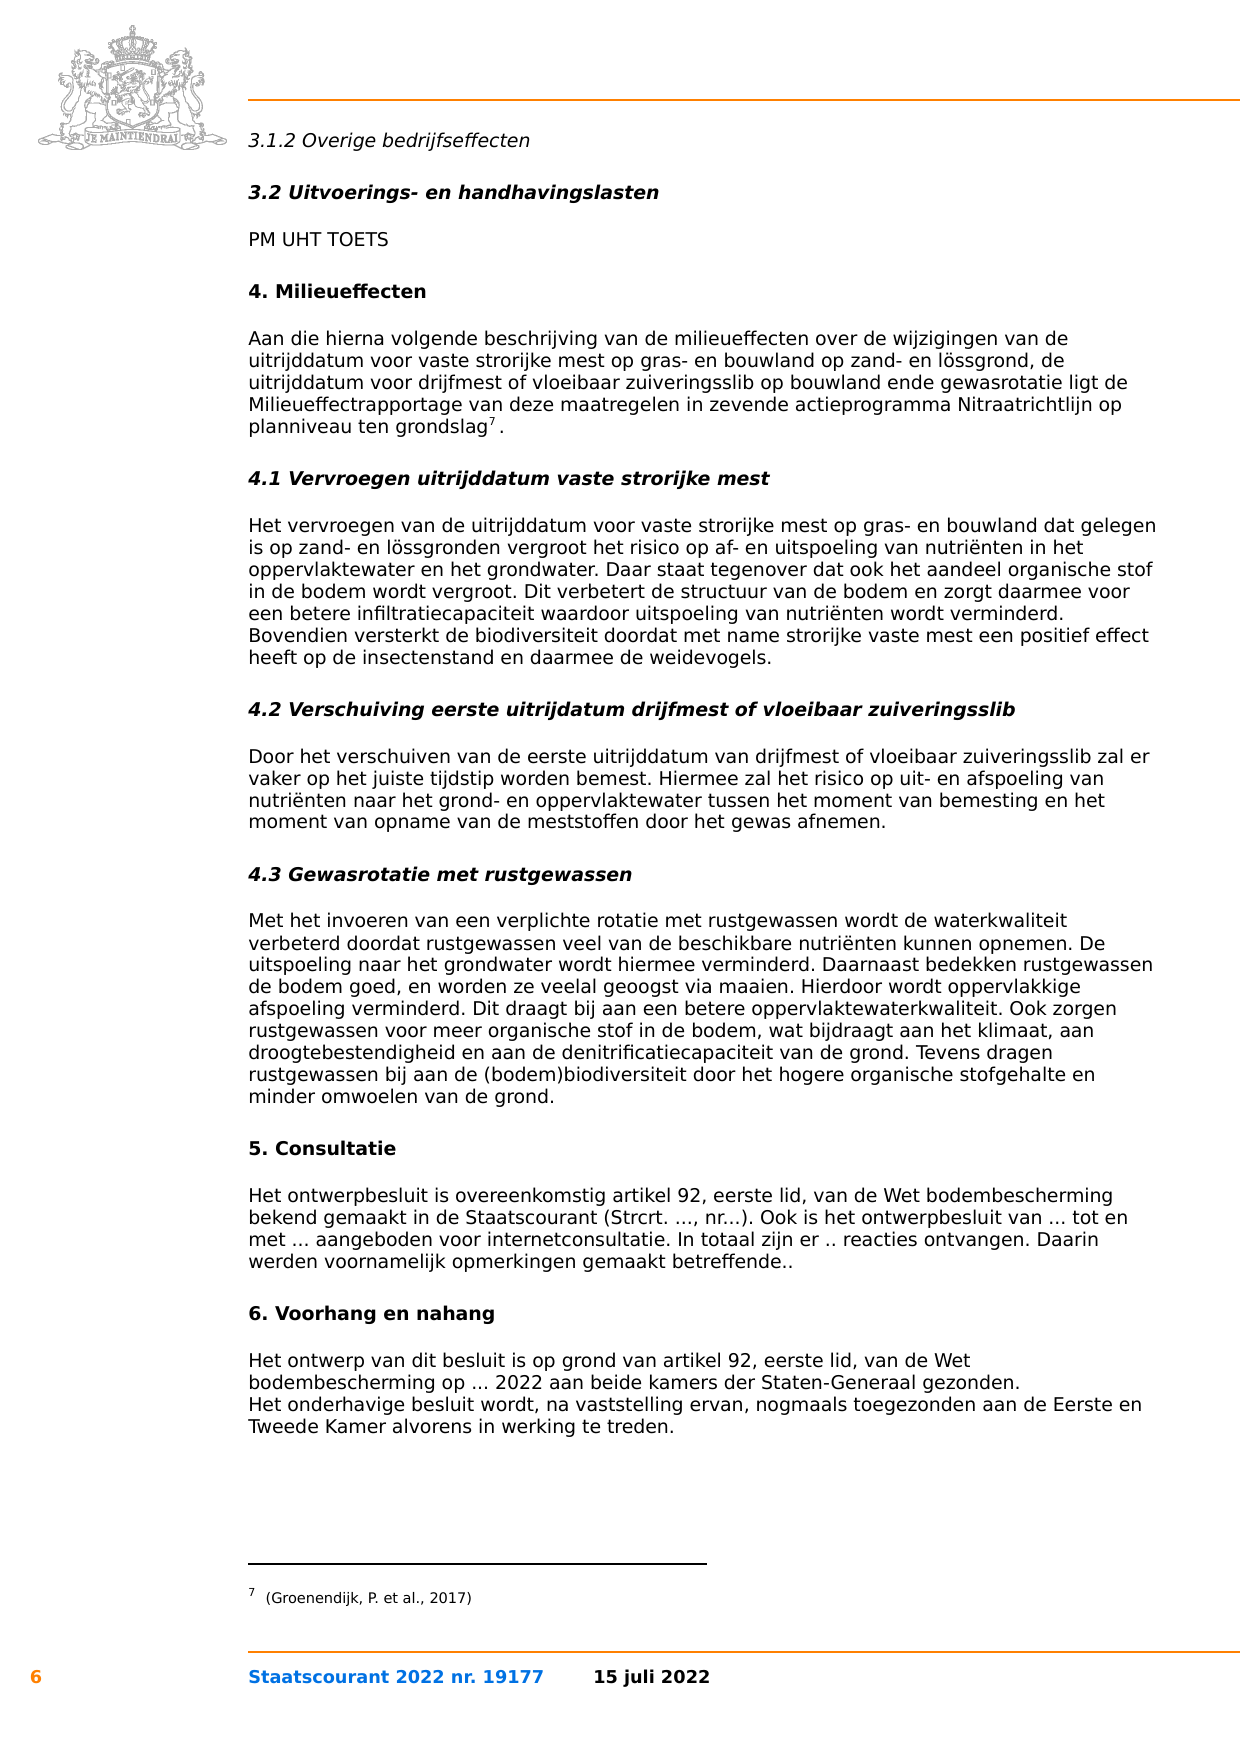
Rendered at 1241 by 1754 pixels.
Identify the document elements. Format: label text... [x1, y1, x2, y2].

text Het onderhavige besluit wordt, na vaststelling ervan, nogmaals toegezonden aan de Eerste en Tweede Kamer alvorens in werking te treden. [248, 1394, 1163, 1438]
subtitle 4.1 Vervroegen uitrijddatum vaste strorijke mest [248, 468, 1163, 490]
subtitle 4.3 Gewasrotatie met rustgewassen [248, 863, 1163, 885]
text Aan die hierna volgende beschrijving van de milieueffecten over de wijzigingen van de uitrijddatum voor vaste strorijke mest op gras- en bouwland op zand- en lössgrond, de uitrijddatum voor drijfmest of vloeibaar zuiveringsslib op bouwland ende gewasrotatie ligt de Milieueffectrapportage van deze maatregelen in zevende actieprogramma Nitraatrichtlijn op planniveau ten grondslag. [248, 328, 1163, 438]
subtitle 3.2 Uitvoerings- en handhavingslasten [248, 182, 1163, 204]
text Door het verschuiven van de eerste uitrijddatum van drijfmest of vloeibaar zuiveringsslib zal er vaker op het juiste tijdstip worden bemest. Hiermee zal het risico op uit- en afspoeling van nutriënten naar het grond- en oppervlaktewater tussen het moment van bemesting en het moment van opname van de meststoffen door het gewas afnemen. [248, 746, 1163, 833]
text Het ontwerpbesluit is overeenkomstig artikel 92, eerste lid, van de Wet bodembescherming bekend gemaakt in de Staatscourant (Strcrt. ..., nr...). Ook is het ontwerpbesluit van ... tot en met ... aangeboden voor internetconsultatie. In totaal zijn er .. reacties ontvangen. Daarin werden voornamelijk opmerkingen gemaakt betreffende.. [248, 1185, 1163, 1273]
subtitle 5. Consultatie [248, 1138, 1163, 1160]
subtitle 4.2 Verschuiving eerste uitrijdatum drijfmest of vloeibaar zuiveringsslib [248, 698, 1163, 721]
text Het vervroegen van de uitrijddatum voor vaste strorijke mest op gras- en bouwland dat gelegen is op zand- en lössgronden vergroot het risico op af- en uitspoeling van nutriënten in het oppervlaktewater en het grondwater. Daar staat tegenover dat ook het aandeel organische stof in de bodem wordt vergroot. Dit verbetert de structuur van de bodem en zorgt daarmee voor een betere infiltratiecapaciteit waardoor uitspoeling van nutriënten wordt verminderd. Bovendien versterkt de biodiversiteit doordat met name strorijke vaste mest een positief effect heeft op de insectenstand en daarmee de weidevogels. [248, 515, 1163, 668]
picture [38, 25, 227, 150]
text (Groenendijk, P. et al., 2017) [248, 1586, 1163, 1608]
text Met het invoeren van een verplichte rotatie met rustgewassen wordt de waterkwaliteit verbeterd doordat rustgewassen veel van de beschikbare nutriënten kunnen opnemen. De uitspoeling naar het grondwater wordt hiermee verminderd. Daarnaast bedekken rustgewassen de bodem goed, en worden ze veelal geoogst via maaien. Hierdoor wordt oppervlakkige afspoeling verminderd. Dit draagt bij aan een betere oppervlaktewaterkwaliteit. Ook zorgen rustgewassen voor meer organische stof in de bodem, wat bijdraagt aan het klimaat, aan droogtebestendigheid en aan de denitrificatiecapaciteit van de grond. Tevens dragen rustgewassen bij aan de (bodem)biodiversiteit door het hogere organische stofgehalte en minder omwoelen van de grond. [248, 910, 1163, 1108]
text Het ontwerp van dit besluit is op grond van artikel 92, eerste lid, van de Wet bodembescherming op ... 2022 aan beide kamers der Staten-Generaal gezonden. [248, 1350, 1163, 1394]
subtitle 4. Milieueffecten [248, 281, 1163, 303]
subtitle 6. Voorhang en nahang [248, 1303, 1163, 1325]
subtitle 3.1.2 Overige bedrijfseffecten [248, 130, 1163, 152]
text PM UHT TOETS [248, 229, 1163, 251]
